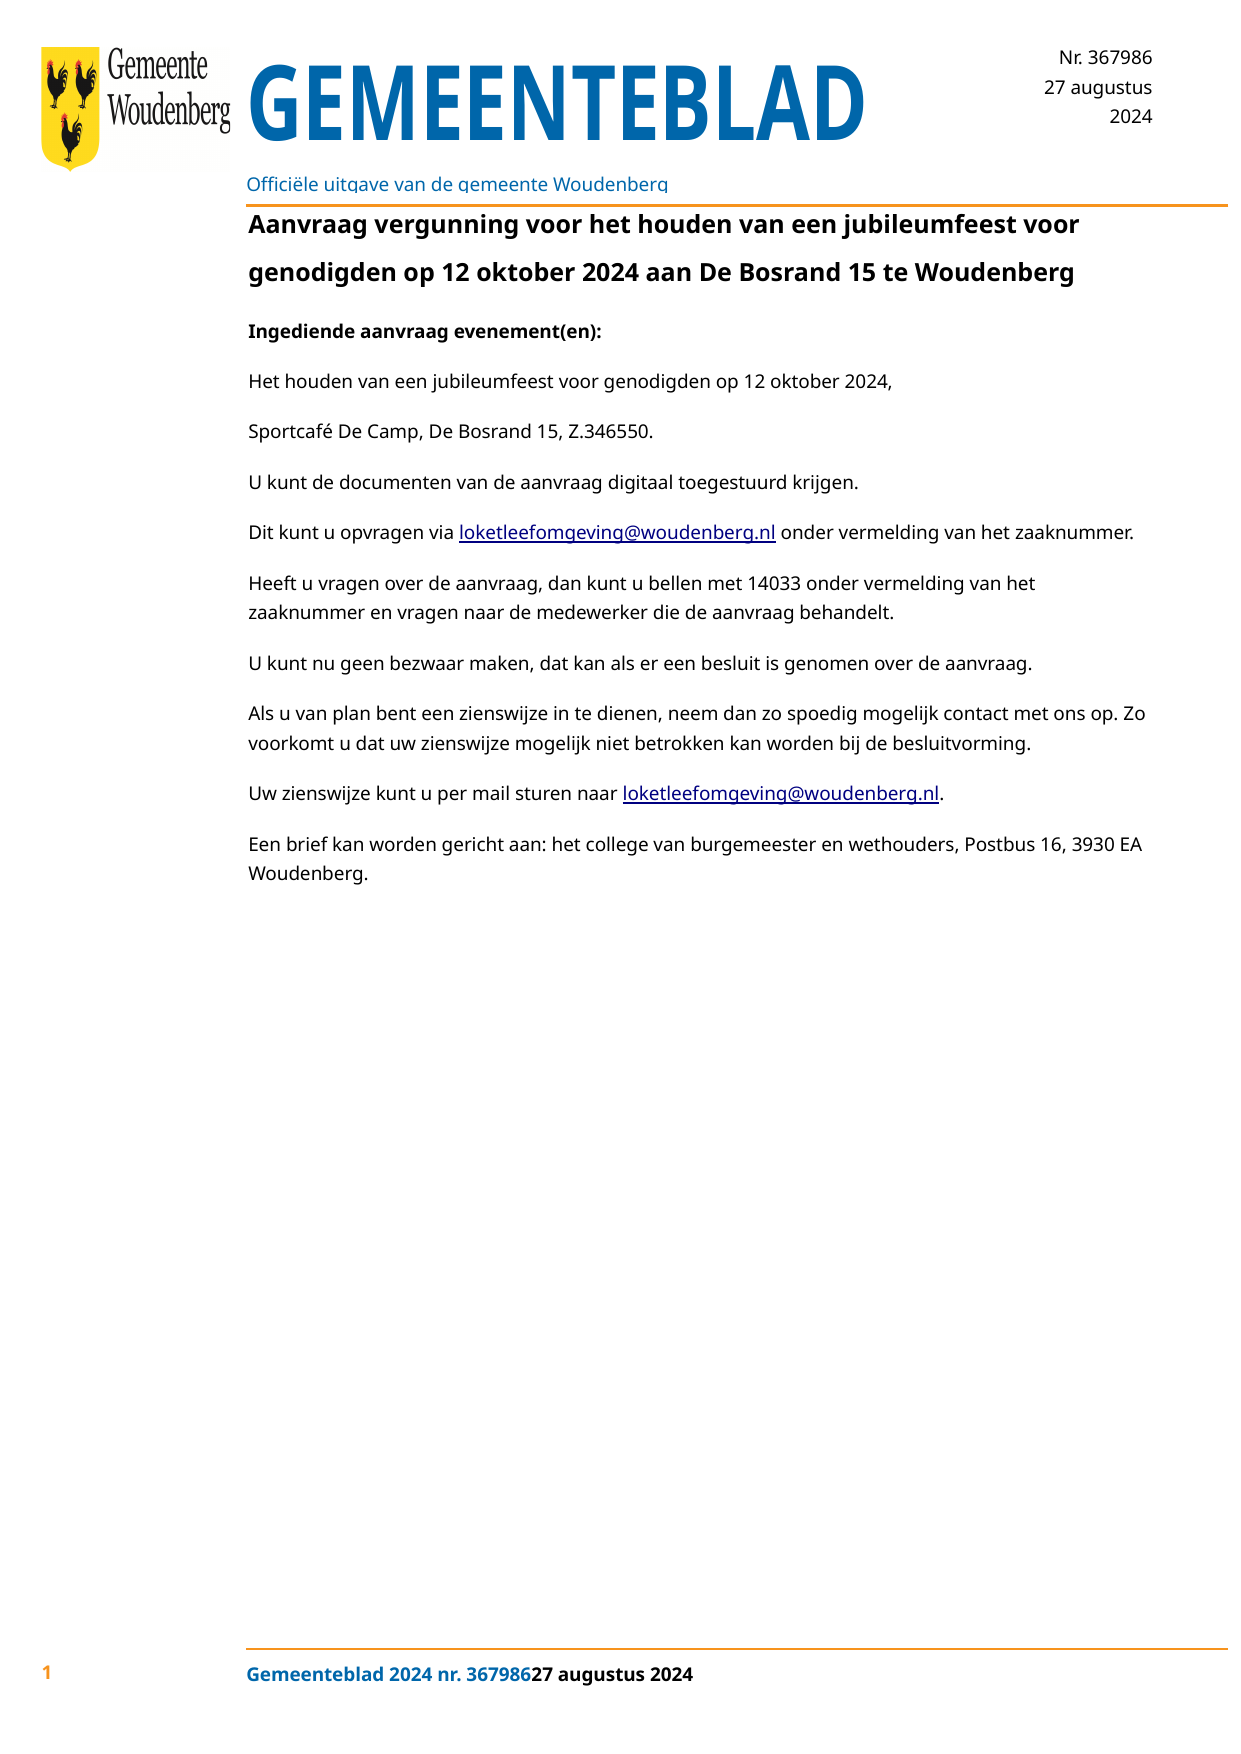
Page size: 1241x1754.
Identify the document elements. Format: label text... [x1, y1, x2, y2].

text Heeft u vragen over de aanvraag, dan kunt u bellen met 14033 onder vermelding van het zaaknummer en vragen naar de medewerker die de aanvraag behandelt. [248, 570, 1152, 625]
text Aanvraag vergunning voor het houden van een jubileumfeest voor genodigden op 12 oktober 2024 aan De Bosrand 15 te Woudenberg [248, 207, 1152, 288]
text Ingediende aanvraag evenement(en): [248, 318, 1152, 344]
text Dit kunt u opvragen via loketleefomgeving@woudenberg.nl onder vermelding van het zaaknummer. [248, 519, 1152, 545]
text Een brief kan worden gericht aan: het college van burgemeester en wethouders, Postbus 16, 3930 EA Woudenberg. [248, 831, 1152, 886]
text Het houden van een jubileumfeest voor genodigden op 12 oktober 2024, [248, 368, 1152, 394]
text Uw zienswijze kunt u per mail sturen naar loketleefomgeving@woudenberg.nl. [248, 780, 1152, 806]
text U kunt de documenten van de aanvraag digitaal toegestuurd krijgen. [248, 469, 1152, 495]
text U kunt nu geen bezwaar maken, dat kan als er een besluit is genomen over de aanvraag. [248, 650, 1152, 676]
text Sportcafé De Camp, De Bosrand 15, Z.346550. [248, 419, 1152, 444]
picture [41, 47, 231, 172]
text Als u van plan bent een zienswijze in te dienen, neem dan zo spoedig mogelijk contact met ons op. Zo voorkomt u dat uw zienswijze mogelijk niet betrokken kan worden bij de besluitvorming. [248, 700, 1152, 756]
